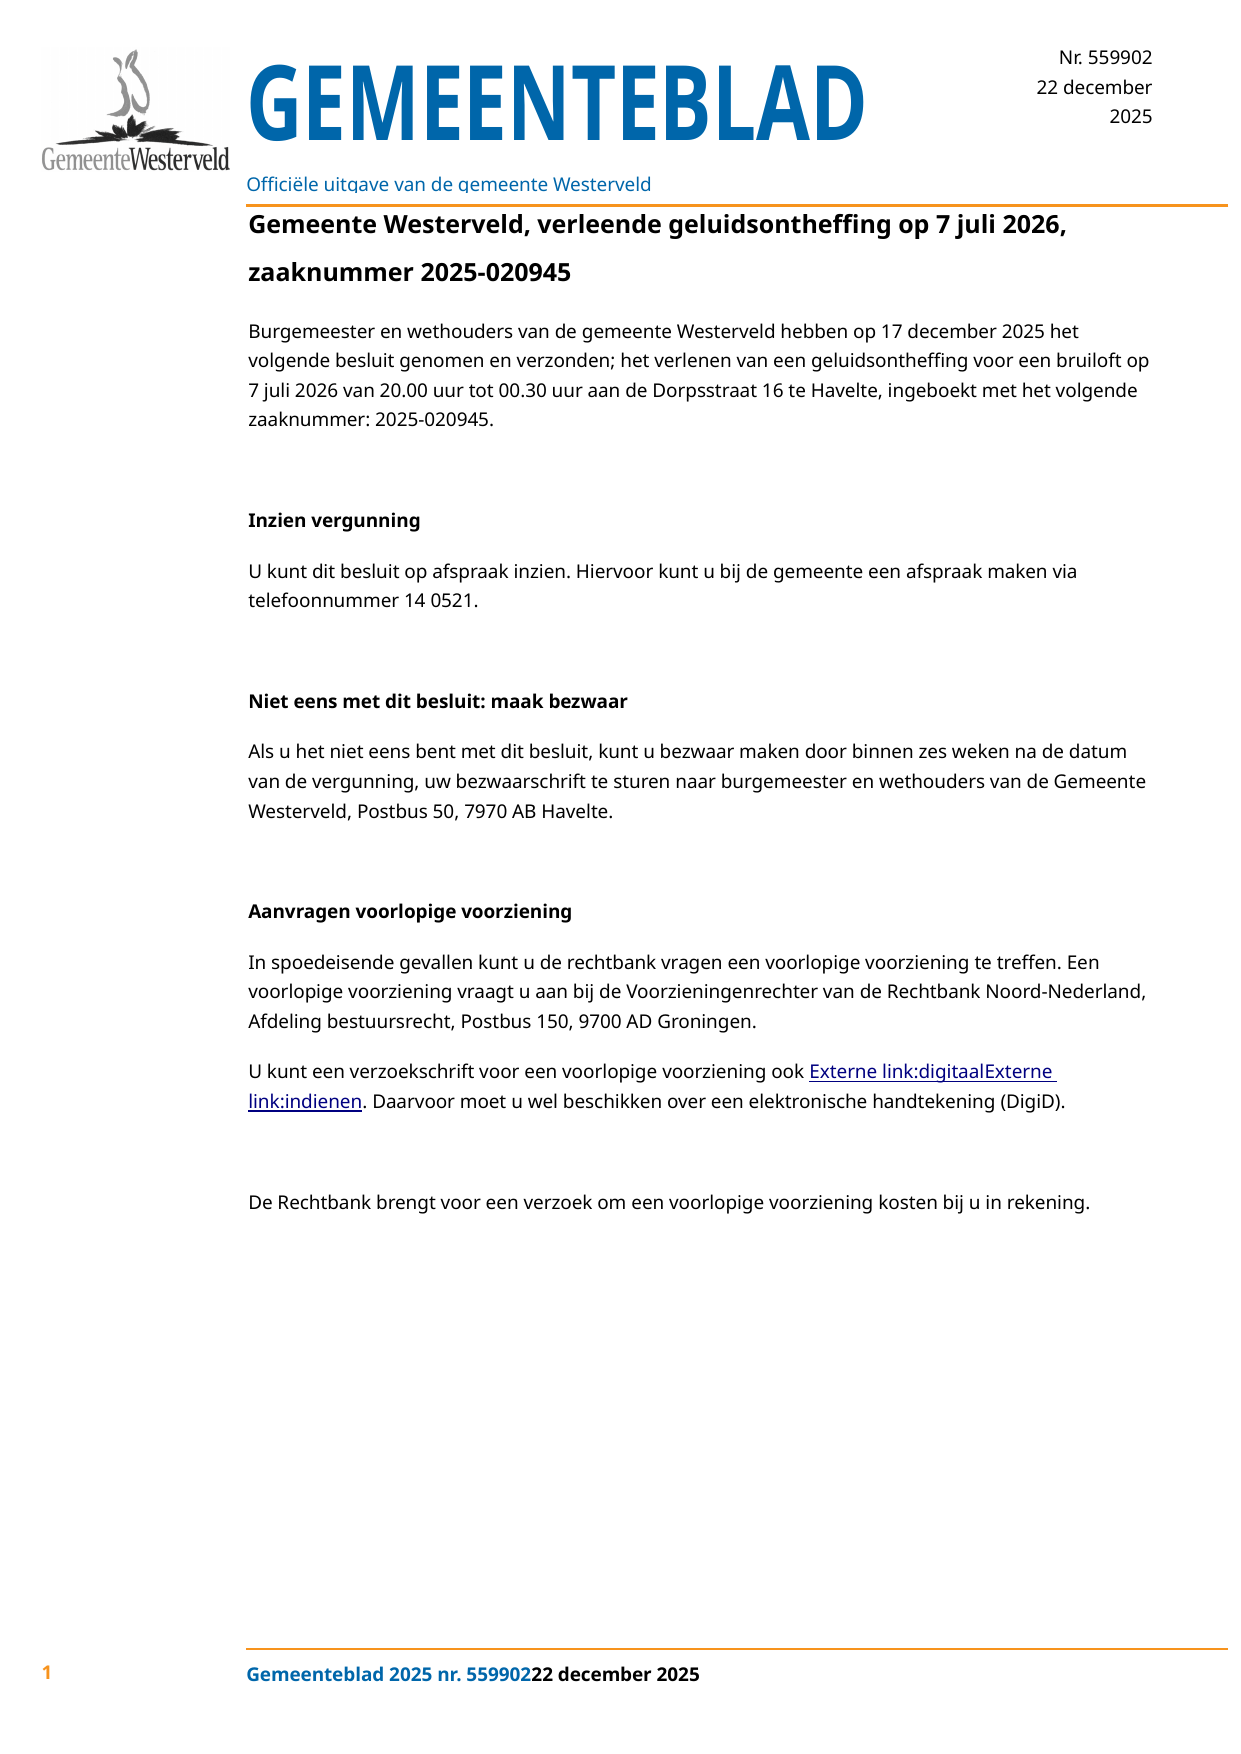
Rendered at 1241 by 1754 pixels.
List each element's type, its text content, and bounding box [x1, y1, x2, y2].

text In spoedeisende gevallen kunt u de rechtbank vragen een voorlopige voorziening te treffen. Een voorlopige voorziening vraagt u aan bij de Voorzieningenrechter van de Rechtbank Noord-Nederland, Afdeling bestuursrecht, Postbus 150, 9700 AD Groningen. [248, 949, 1152, 1034]
text U kunt een verzoekschrift voor een voorlopige voorziening ook Externe link:digitaalExterne link:indienen. Daarvoor moet u wel beschikken over een elektronische handtekening (DigiD). [248, 1059, 1152, 1114]
text Gemeente Westerveld, verleende geluidsontheffing op 7 juli 2026, zaaknummer 2025-020945 [248, 207, 1152, 288]
text Aanvragen voorlopige voorziening [248, 899, 1152, 924]
text Inzien vergunning [248, 507, 1152, 533]
text De Rechtbank brengt voor een verzoek om een voorlopige voorziening kosten bij u in rekening. [248, 1189, 1152, 1215]
picture [41, 47, 231, 172]
text Burgemeester en wethouders van de gemeente Westerveld hebben op 17 december 2025 het volgende besluit genomen en verzonden; het verlenen van een geluidsontheffing voor een bruiloft op 7 juli 2026 van 20.00 uur tot 00.30 uur aan de Dorpsstraat 16 te Havelte, ingeboekt met het volgende zaaknummer: 2025-020945. [248, 318, 1152, 432]
text Niet eens met dit besluit: maak bezwaar [248, 688, 1152, 714]
text U kunt dit besluit op afspraak inzien. Hiervoor kunt u bij de gemeente een afspraak maken via telefoonnummer 14 0521. [248, 558, 1152, 613]
text Als u het niet eens bent met dit besluit, kunt u bezwaar maken door binnen zes weken na de datum van de vergunning, uw bezwaarschrift te sturen naar burgemeester en wethouders van de Gemeente Westerveld, Postbus 50, 7970 AB Havelte. [248, 739, 1152, 824]
